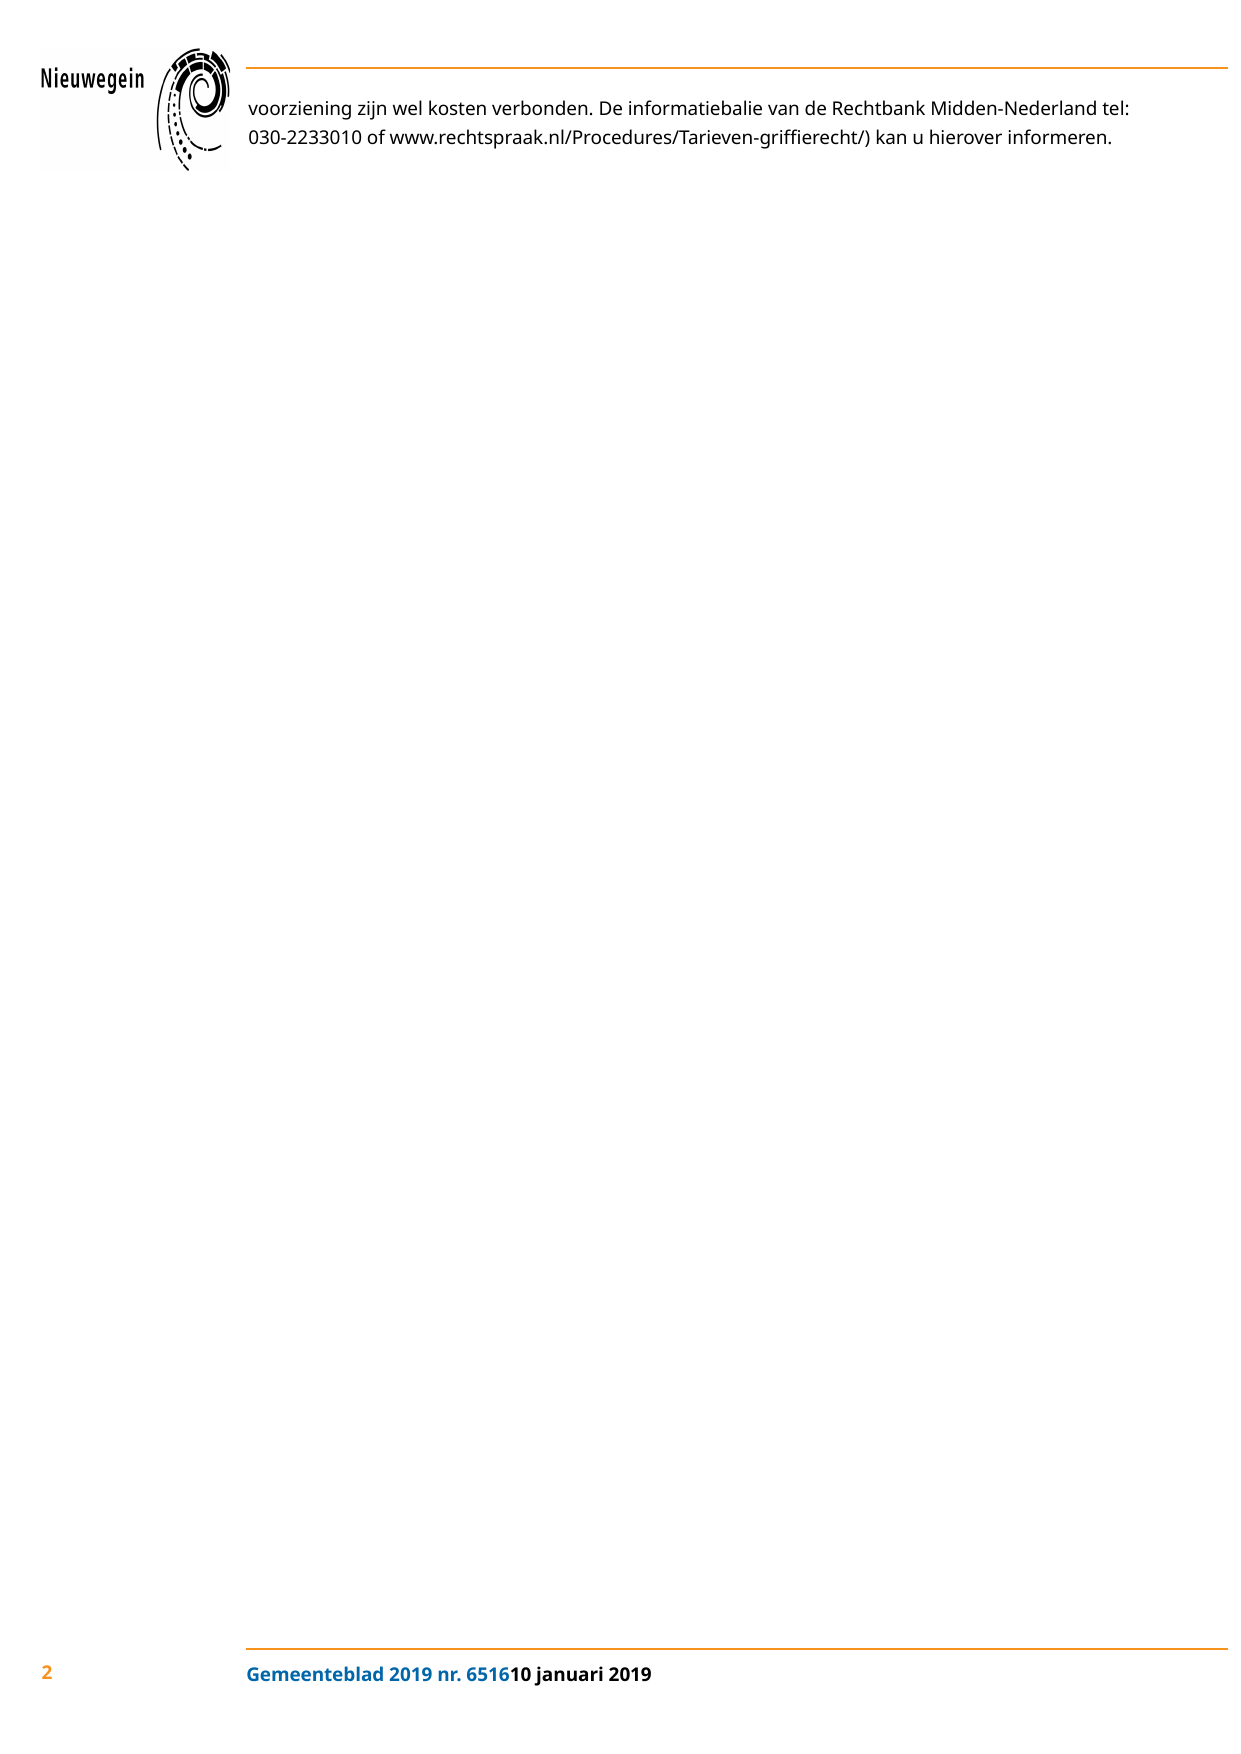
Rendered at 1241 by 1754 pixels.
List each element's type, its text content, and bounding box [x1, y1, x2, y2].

picture [41, 47, 231, 172]
text voorziening zijn wel kosten verbonden. De informatiebalie van de Rechtbank Midden-Nederland tel: 030-2233010 of www.rechtspraak.nl/Procedures/Tarieven-griffierecht/) kan u hierover informeren. [248, 95, 1152, 150]
